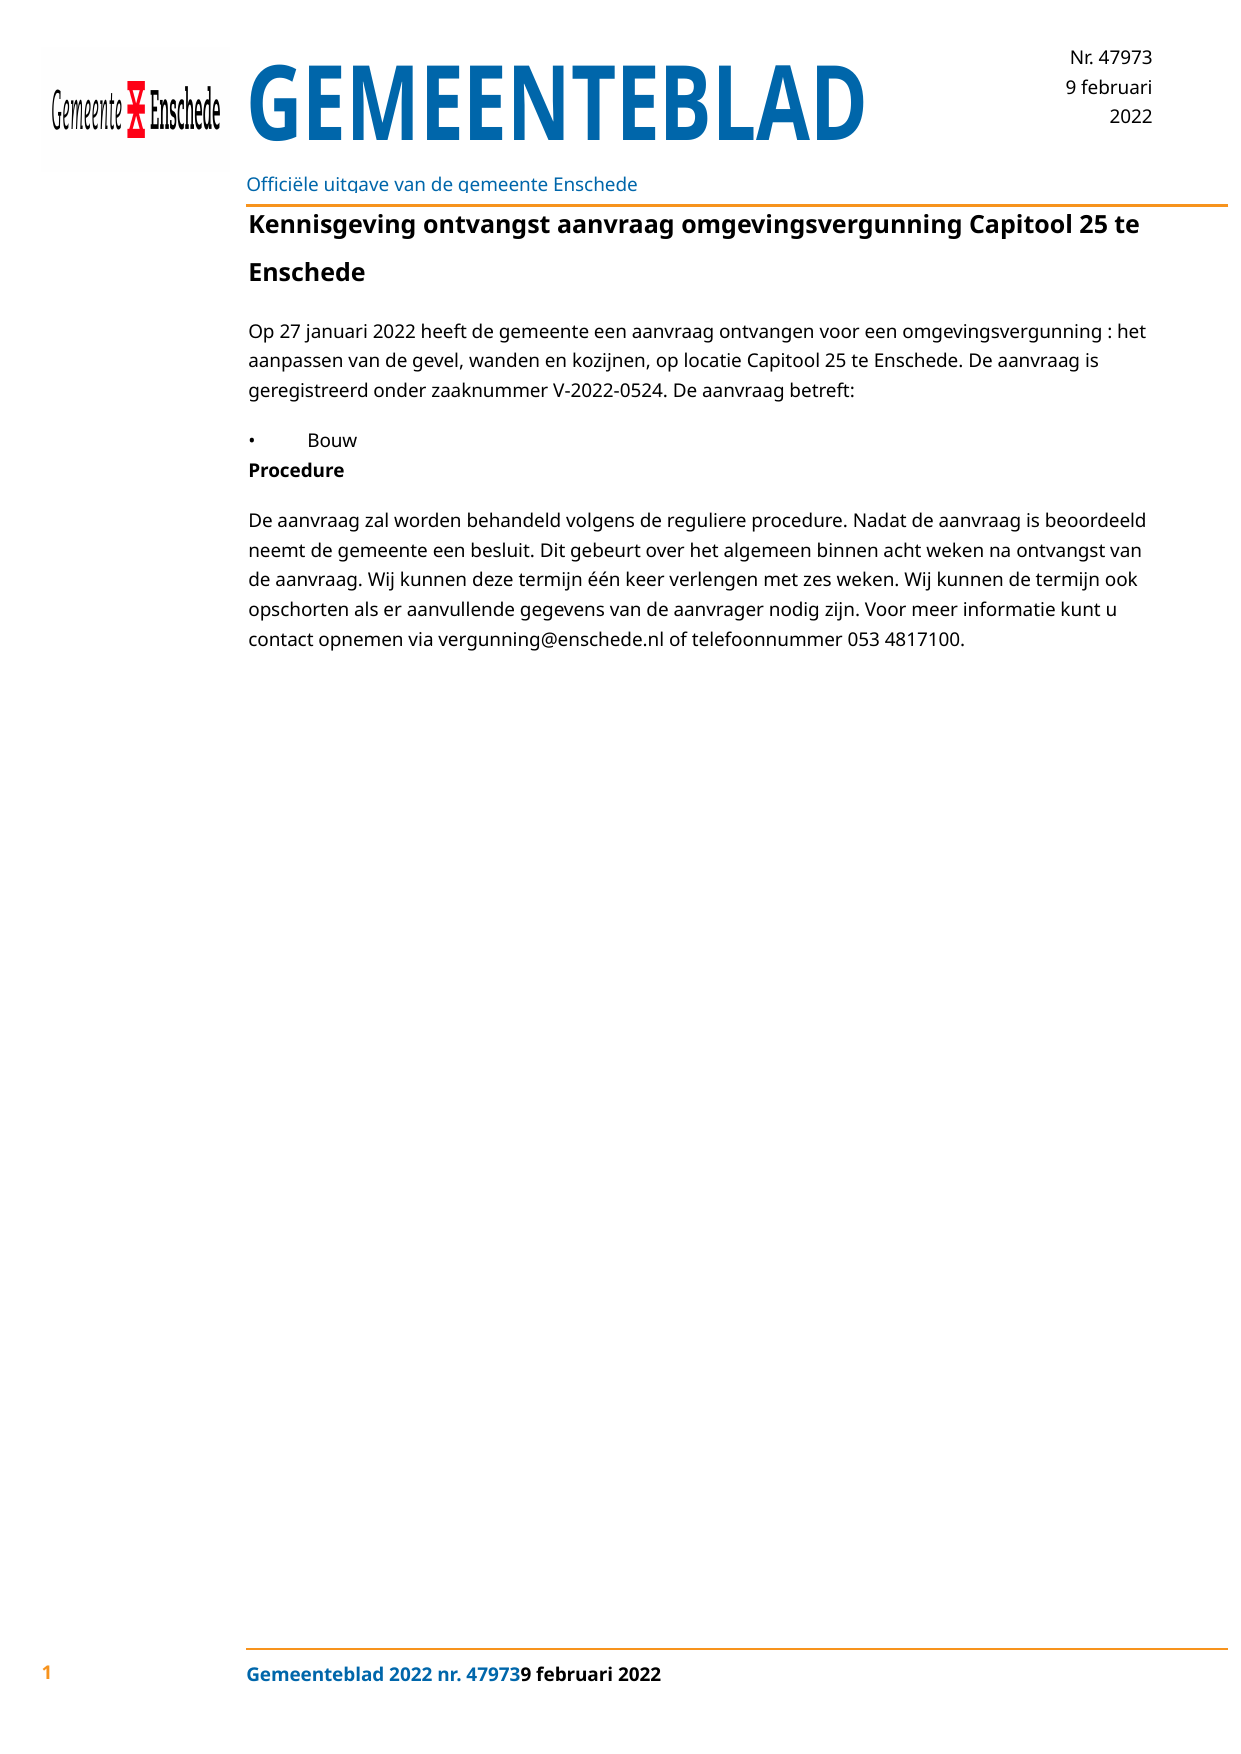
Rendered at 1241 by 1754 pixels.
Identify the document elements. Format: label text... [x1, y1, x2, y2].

text De aanvraag zal worden behandeld volgens de reguliere procedure. Nadat de aanvraag is beoordeeld neemt de gemeente een besluit. Dit gebeurt over het algemeen binnen acht weken na ontvangst van de aanvraag. Wij kunnen deze termijn één keer verlengen met zes weken. Wij kunnen de termijn ook opschorten als er aanvullende gegevens van de aanvrager nodig zijn. Voor meer informatie kunt u contact opnemen via vergunning@enschede.nl of telefoonnummer 053 4817100. [248, 507, 1152, 652]
picture [41, 47, 231, 172]
text Op 27 januari 2022 heeft de gemeente een aanvraag ontvangen voor een omgevingsvergunning : het aanpassen van de gevel, wanden en kozijnen, op locatie Capitool 25 te Enschede. De aanvraag is geregistreerd onder zaaknummer V-2022-0524. De aanvraag betreft: [248, 318, 1152, 403]
text Procedure [248, 457, 1152, 483]
list Bouw [248, 427, 1152, 453]
text Kennisgeving ontvangst aanvraag omgevingsvergunning Capitool 25 te Enschede [248, 207, 1152, 288]
